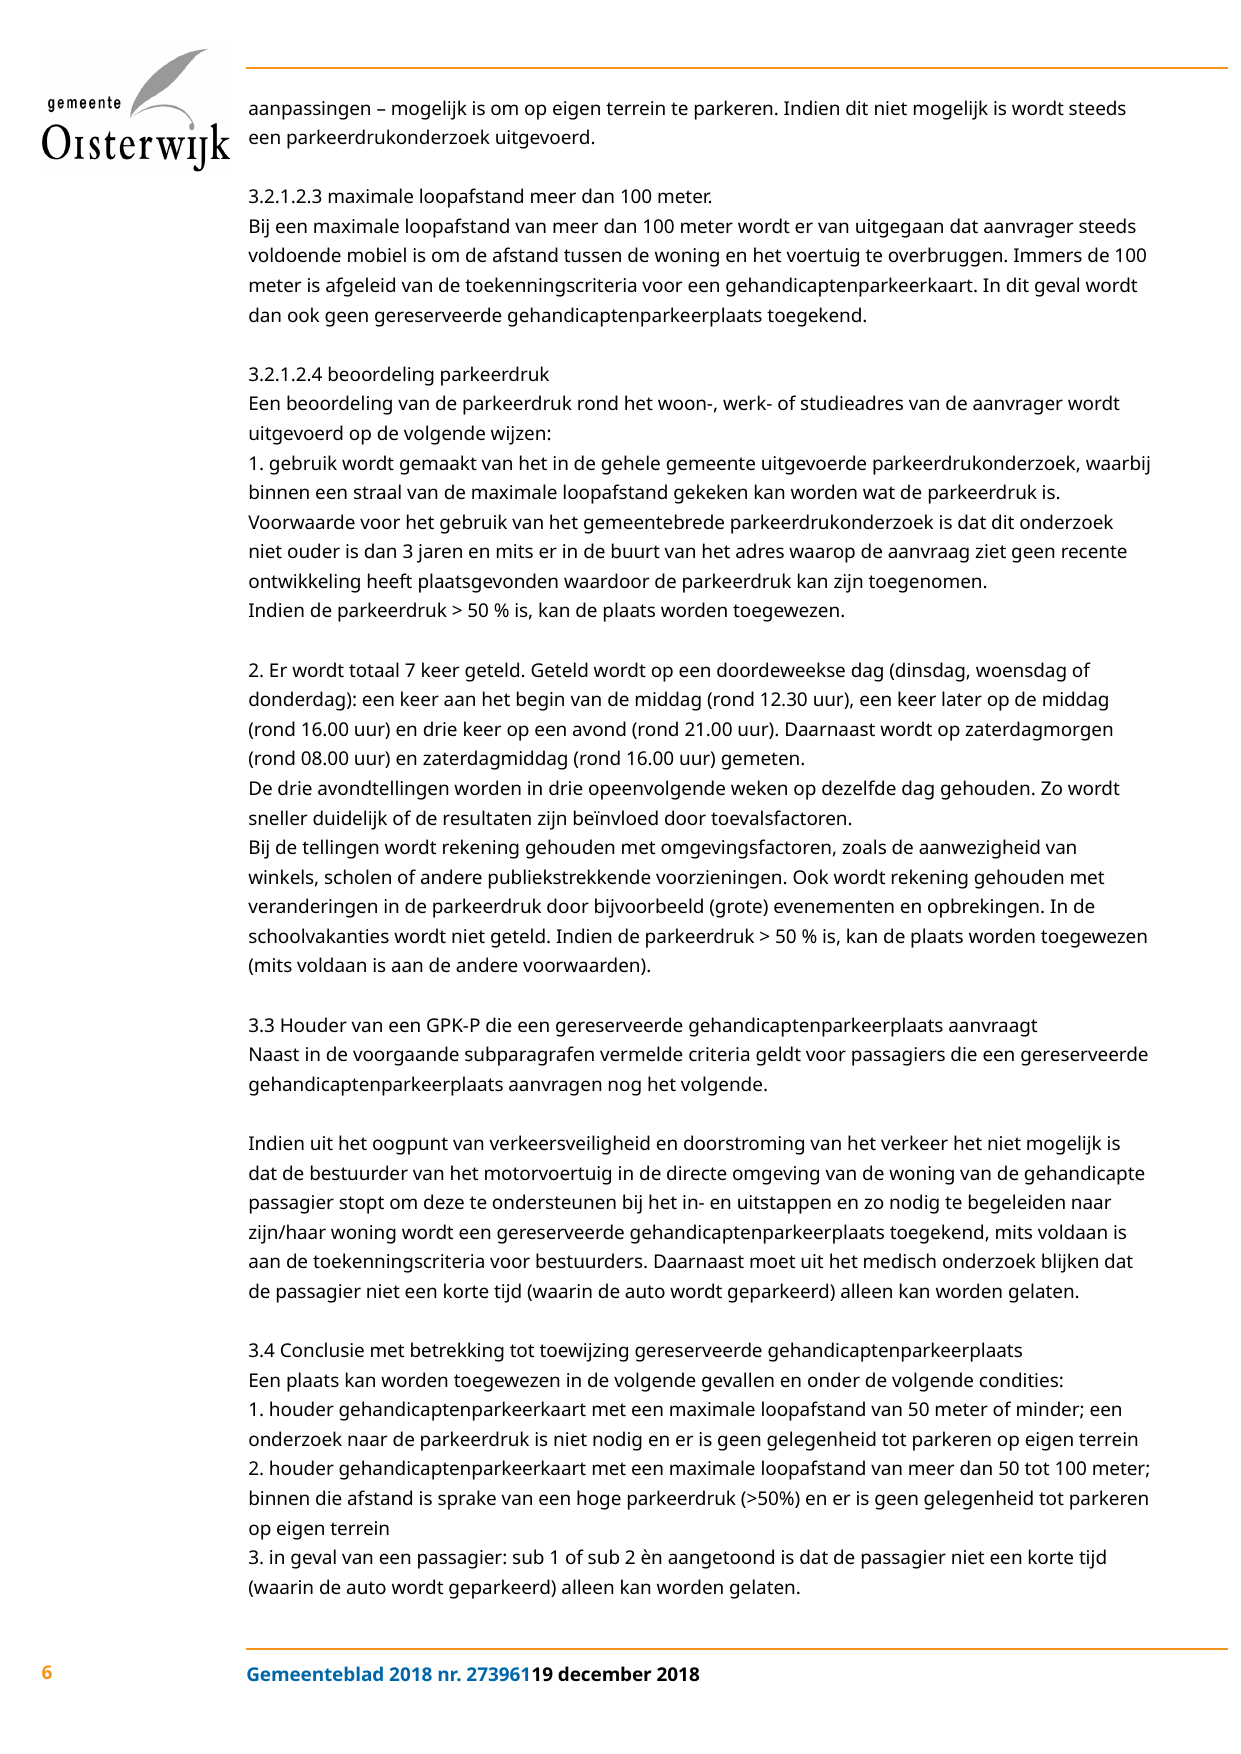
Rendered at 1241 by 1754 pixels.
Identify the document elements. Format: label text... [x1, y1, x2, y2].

text Naast in de voorgaande subparagrafen vermelde criteria geldt voor passagiers die een gereserveerde gehandicaptenparkeerplaats aanvragen nog het volgende. [248, 1041, 1152, 1097]
text 1. houder gehandicaptenparkeerkaart met een maximale loopafstand van 50 meter of minder; een onderzoek naar de parkeerdruk is niet nodig en er is geen gelegenheid tot parkeren op eigen terrein [248, 1396, 1152, 1452]
text Bij een maximale loopafstand van meer dan 100 meter wordt er van uitgegaan dat aanvrager steeds voldoende mobiel is om de afstand tussen de woning en het voertuig te overbruggen. Immers de 100 meter is afgeleid van de toekenningscriteria voor een gehandicaptenparkeerkaart. In dit geval wordt dan ook geen gereserveerde gehandicaptenparkeerplaats toegekend. [248, 213, 1152, 328]
text 2. Er wordt totaal 7 keer geteld. Geteld wordt op een doordeweekse dag (dinsdag, woensdag of donderdag): een keer aan het begin van de middag (rond 12.30 uur), een keer later op de middag (rond 16.00 uur) en drie keer op een avond (rond 21.00 uur). Daarnaast wordt op zaterdagmorgen (rond 08.00 uur) en zaterdagmiddag (rond 16.00 uur) gemeten. [248, 657, 1152, 771]
text Indien uit het oogpunt van verkeersveiligheid en doorstroming van het verkeer het niet mogelijk is dat de bestuurder van het motorvoertuig in de directe omgeving van de woning van de gehandicapte passagier stopt om deze te ondersteunen bij het in- en uitstappen en zo nodig te begeleiden naar zijn/haar woning wordt een gereserveerde gehandicaptenparkeerplaats toegekend, mits voldaan is aan de toekenningscriteria voor bestuurders. Daarnaast moet uit het medisch onderzoek blijken dat de passagier niet een korte tijd (waarin de auto wordt geparkeerd) alleen kan worden gelaten. [248, 1130, 1152, 1304]
text 2. houder gehandicaptenparkeerkaart met een maximale loopafstand van meer dan 50 tot 100 meter; binnen die afstand is sprake van een hoge parkeerdruk (>50%) en er is geen gelegenheid tot parkeren op eigen terrein [248, 1456, 1152, 1541]
text Een beoordeling van de parkeerdruk rond het woon-, werk- of studieadres van de aanvrager wordt uitgevoerd op de volgende wijzen: [248, 391, 1152, 446]
text Bij de tellingen wordt rekening gehouden met omgevingsfactoren, zoals de aanwezigheid van winkels, scholen of andere publiekstrekkende voorzieningen. Ook wordt rekening gehouden met veranderingen in de parkeerdruk door bijvoorbeeld (grote) evenementen en opbrekingen. In de schoolvakanties wordt niet geteld. Indien de parkeerdruk > 50 % is, kan de plaats worden toegewezen (mits voldaan is aan de andere voorwaarden). [248, 834, 1152, 978]
picture [41, 47, 231, 172]
text 3.2.1.2.3 maximale loopafstand meer dan 100 meter. [248, 183, 1152, 209]
text 3.4 Conclusie met betrekking tot toewijzing gereserveerde gehandicaptenparkeerplaats [248, 1337, 1152, 1363]
text De drie avondtellingen worden in drie opeenvolgende weken op dezelfde dag gehouden. Zo wordt sneller duidelijk of de resultaten zijn beïnvloed door toevalsfactoren. [248, 775, 1152, 831]
text 3.2.1.2.4 beoordeling parkeerdruk [248, 361, 1152, 387]
text 1. gebruik wordt gemaakt van het in de gehele gemeente uitgevoerde parkeerdrukonderzoek, waarbij binnen een straal van de maximale loopafstand gekeken kan worden wat de parkeerdruk is. Voorwaarde voor het gebruik van het gemeentebrede parkeerdrukonderzoek is dat dit onderzoek niet ouder is dan 3 jaren en mits er in de buurt van het adres waarop de aanvraag ziet geen recente ontwikkeling heeft plaatsgevonden waardoor de parkeerdruk kan zijn toegenomen. [248, 450, 1152, 594]
text 3. in geval van een passagier: sub 1 of sub 2 èn aangetoond is dat de passagier niet een korte tijd (waarin de auto wordt geparkeerd) alleen kan worden gelaten. [248, 1544, 1152, 1600]
text aanpassingen – mogelijk is om op eigen terrein te parkeren. Indien dit niet mogelijk is wordt steeds een parkeerdrukonderzoek uitgevoerd. [248, 95, 1152, 150]
text Indien de parkeerdruk > 50 % is, kan de plaats worden toegewezen. [248, 598, 1152, 623]
text 3.3 Houder van een GPK-P die een gereserveerde gehandicaptenparkeerplaats aanvraagt [248, 1012, 1152, 1038]
text Een plaats kan worden toegewezen in de volgende gevallen en onder de volgende condities: [248, 1367, 1152, 1393]
